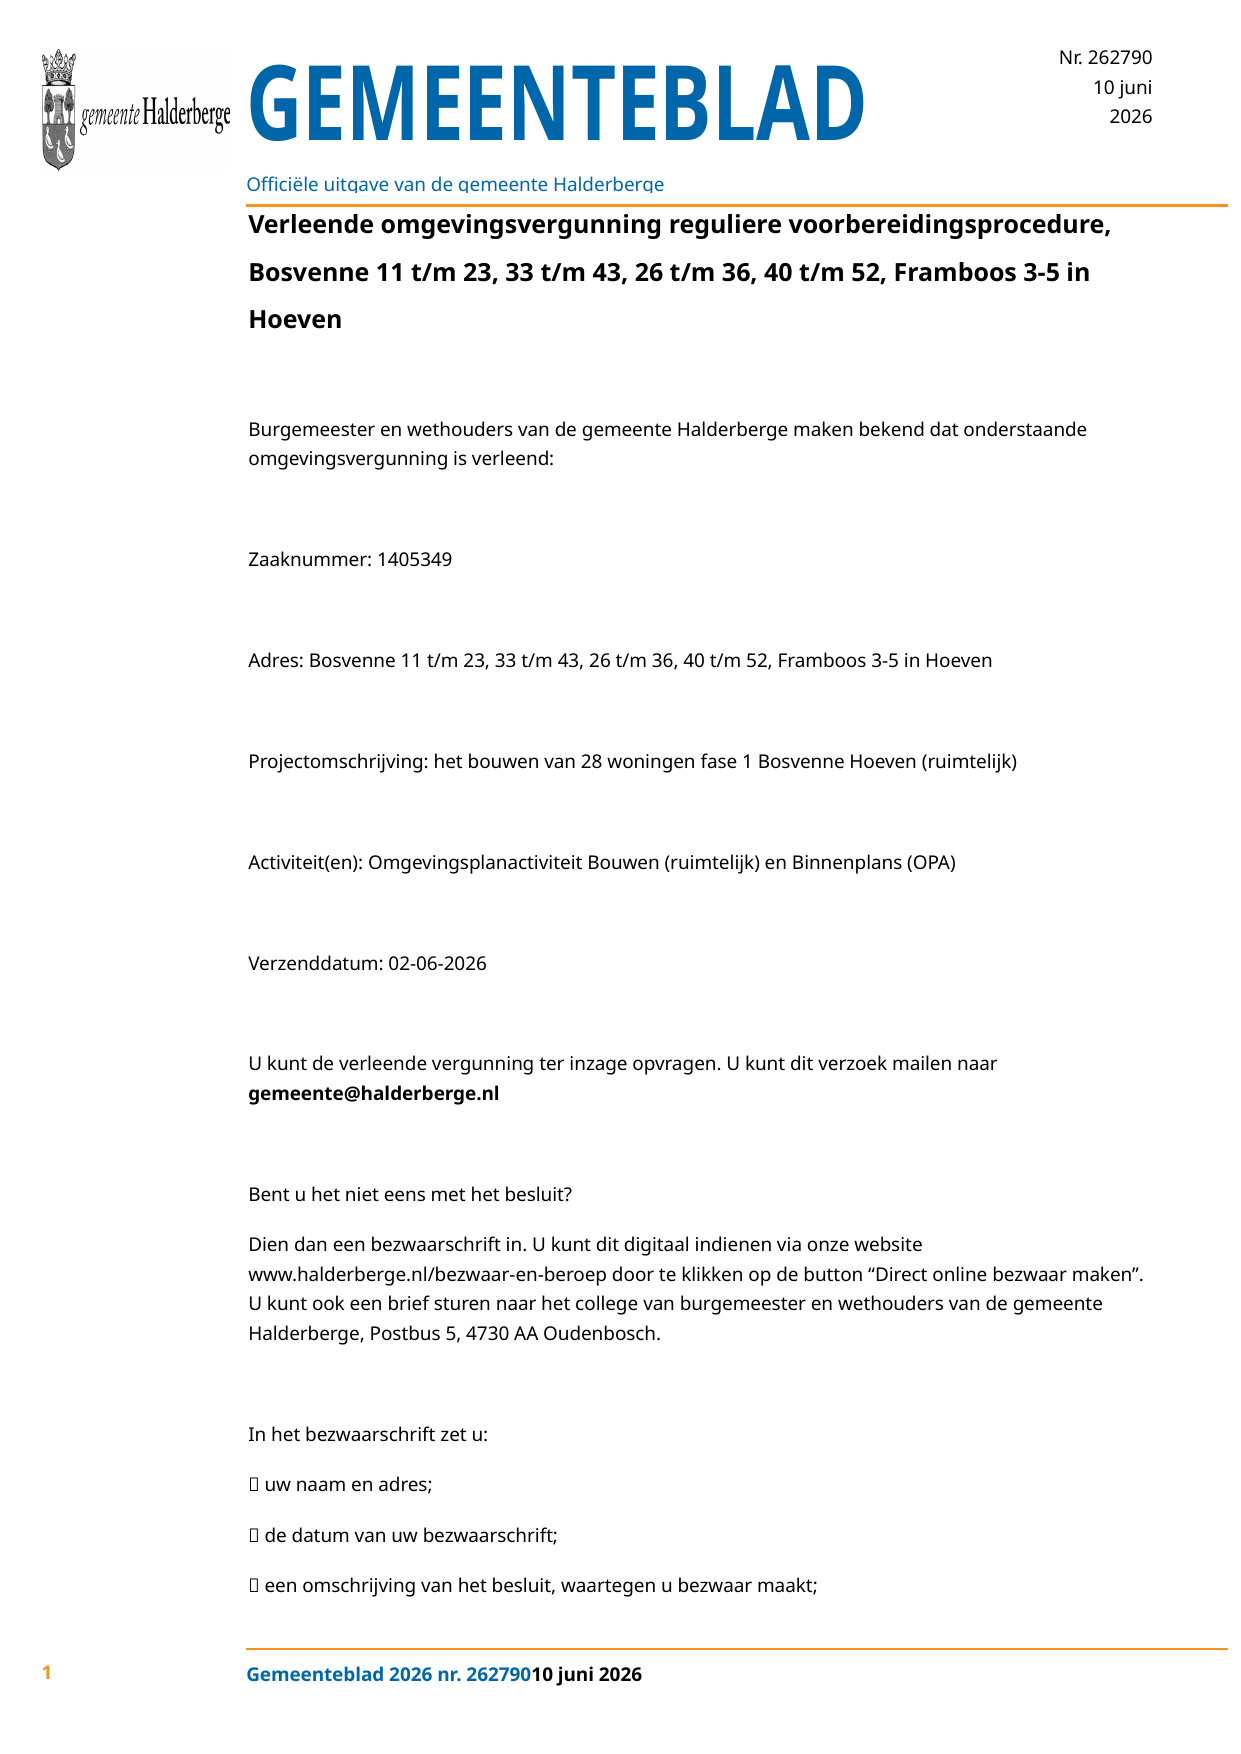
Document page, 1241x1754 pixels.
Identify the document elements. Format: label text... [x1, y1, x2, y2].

text  een omschrijving van het besluit, waartegen u bezwaar maakt; [248, 1572, 1152, 1598]
text Projectomschrijving: het bouwen van 28 woningen fase 1 Bosvenne Hoeven (ruimtelijk) [248, 748, 1152, 774]
text Verzenddatum: 02-06-2026 [248, 950, 1152, 975]
text Burgemeester en wethouders van de gemeente Halderberge maken bekend dat onderstaande omgevingsvergunning is verleend: [248, 416, 1152, 471]
text Verleende omgevingsvergunning reguliere voorbereidingsprocedure, Bosvenne 11 t/m 23, 33 t/m 43, 26 t/m 36, 40 t/m 52, Framboos 3-5 in Hoeven [248, 207, 1152, 336]
text Adres: Bosvenne 11 t/m 23, 33 t/m 43, 26 t/m 36, 40 t/m 52, Framboos 3-5 in Hoeven [248, 647, 1152, 673]
text  de datum van uw bezwaarschrift; [248, 1522, 1152, 1547]
text  uw naam en adres; [248, 1471, 1152, 1497]
text Bent u het niet eens met het besluit? [248, 1181, 1152, 1207]
text Activiteit(en): Omgevingsplanactiviteit Bouwen (ruimtelijk) en Binnenplans (OPA) [248, 849, 1152, 874]
text Dien dan een bezwaarschrift in. U kunt dit digitaal indienen via onze website www.halderberge.nl/bezwaar-en-beroep door te klikken op de button “Direct online bezwaar maken”. U kunt ook een brief sturen naar het college van burgemeester en wethouders van de gemeente Halderberge, Postbus 5, 4730 AA Oudenbosch. [248, 1231, 1152, 1346]
text In het bezwaarschrift zet u: [248, 1421, 1152, 1447]
text U kunt de verleende vergunning ter inzage opvragen. U kunt dit verzoek mailen naar gemeente@halderberge.nl [248, 1051, 1152, 1106]
text Zaaknummer: 1405349 [248, 546, 1152, 572]
picture [41, 47, 231, 172]
